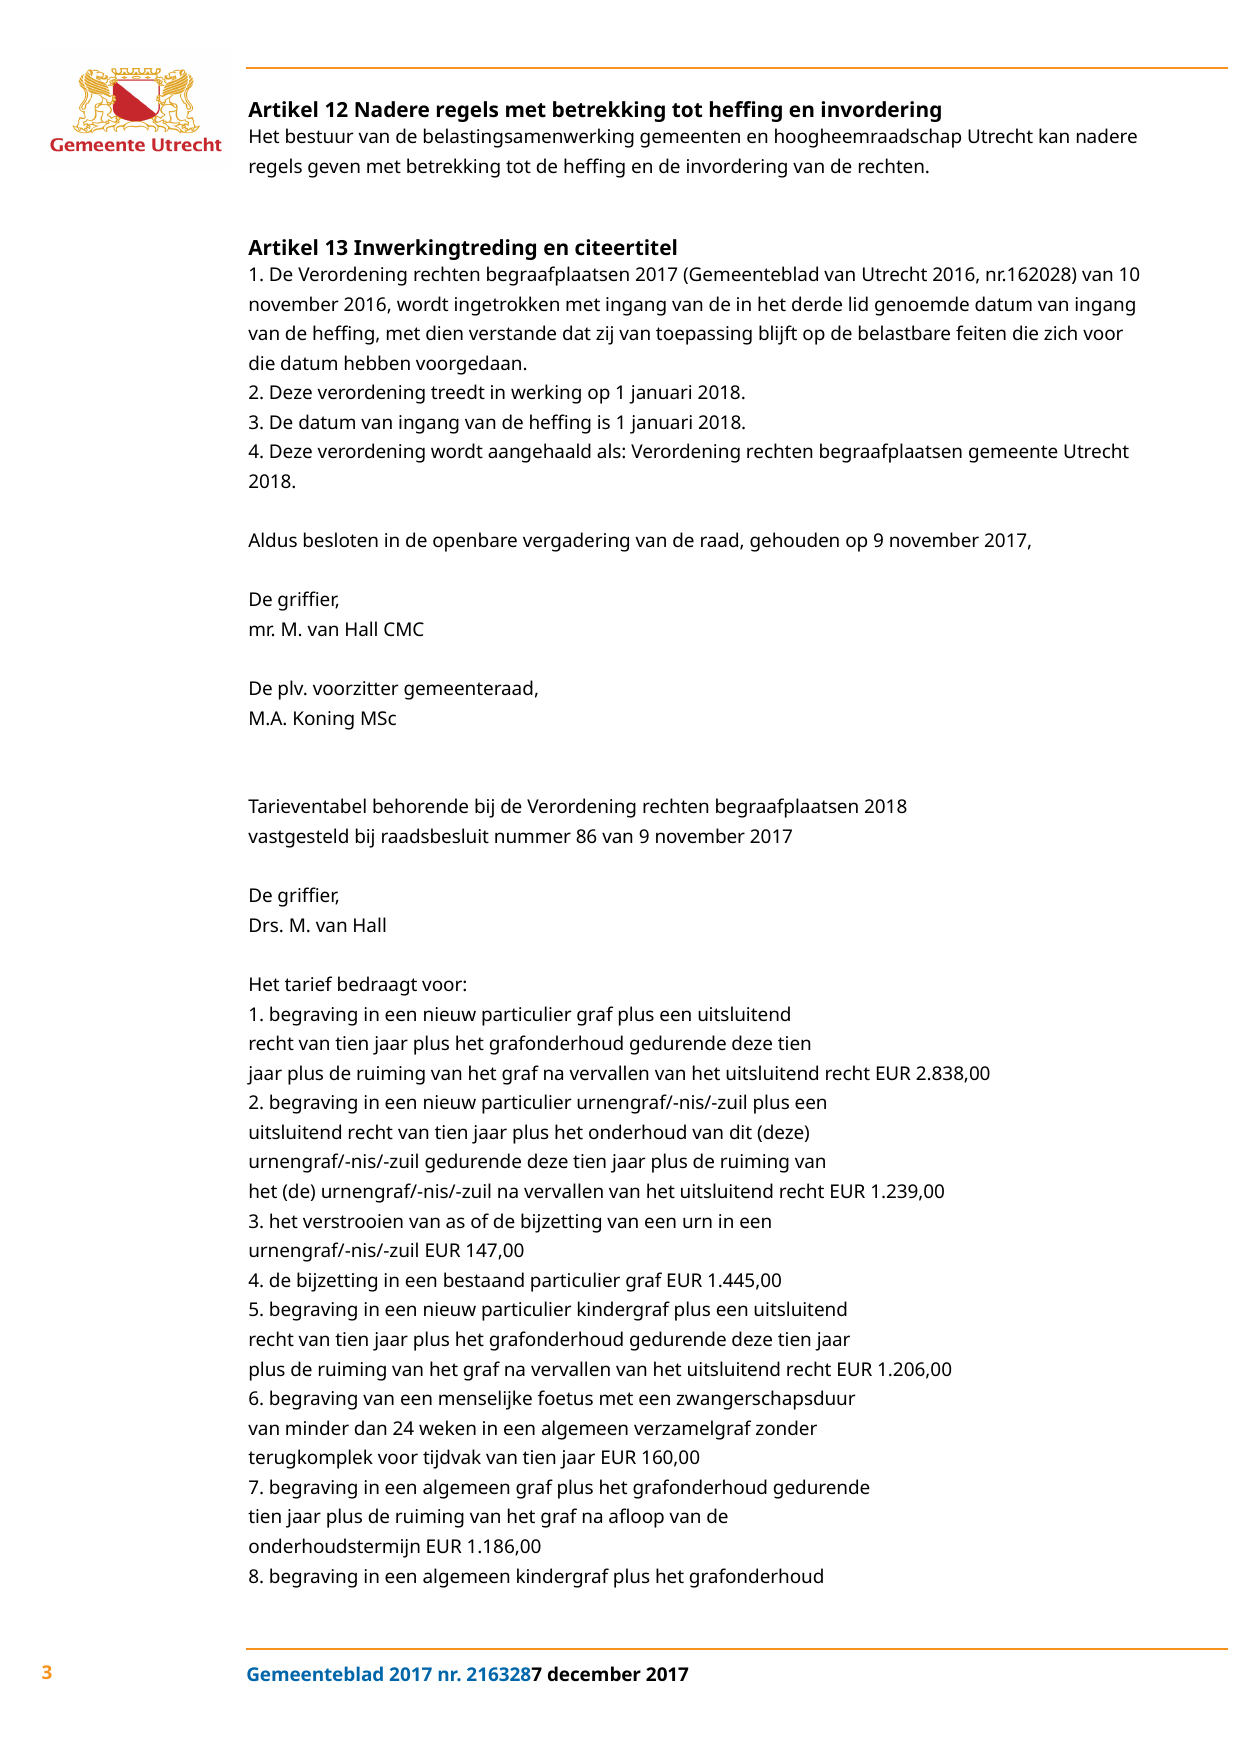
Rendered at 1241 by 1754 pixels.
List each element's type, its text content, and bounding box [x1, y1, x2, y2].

text M.A. Koning MSc [248, 705, 1152, 731]
text het (de) urnengraf/-nis/-zuil na vervallen van het uitsluitend recht EUR 1.239,00 [248, 1178, 1152, 1204]
text Artikel 12 Nadere regels met betrekking tot heffing en invordering [248, 95, 1152, 123]
text 5. begraving in een nieuw particulier kindergraf plus een uitsluitend [248, 1297, 1152, 1322]
text 6. begraving van een menselijke foetus met een zwangerschapsduur [248, 1385, 1152, 1411]
text 4. de bijzetting in een bestaand particulier graf EUR 1.445,00 [248, 1267, 1152, 1293]
text Het bestuur van de belastingsamenwerking gemeenten en hoogheemraadschap Utrecht kan nadere regels geven met betrekking tot de heffing en de invordering van de rechten. [248, 123, 1152, 178]
text recht van tien jaar plus het grafonderhoud gedurende deze tien [248, 1030, 1152, 1056]
text urnengraf/-nis/-zuil EUR 147,00 [248, 1237, 1152, 1263]
text 2. begraving in een nieuw particulier urnengraf/-nis/-zuil plus een [248, 1089, 1152, 1115]
text van minder dan 24 weken in een algemeen verzamelgraf zonder [248, 1415, 1152, 1441]
text onderhoudstermijn EUR 1.186,00 [248, 1533, 1152, 1559]
text Aldus besloten in de openbare vergadering van de raad, gehouden op 9 november 2017, [248, 527, 1152, 553]
text Tarieventabel behorende bij de Verordening rechten begraafplaatsen 2018 [248, 794, 1152, 819]
text Artikel 13 Inwerkingtreding en citeertitel [248, 233, 1152, 261]
text urnengraf/-nis/-zuil gedurende deze tien jaar plus de ruiming van [248, 1149, 1152, 1174]
text De griffier, [248, 587, 1152, 612]
text jaar plus de ruiming van het graf na vervallen van het uitsluitend recht EUR 2.838,00 [248, 1060, 1152, 1086]
text De griffier, [248, 882, 1152, 908]
text 3. De datum van ingang van de heffing is 1 januari 2018. [248, 409, 1152, 435]
text Het tarief bedraagt voor: [248, 971, 1152, 997]
text De plv. voorzitter gemeenteraad, [248, 675, 1152, 701]
text vastgesteld bij raadsbesluit nummer 86 van 9 november 2017 [248, 823, 1152, 849]
text 8. begraving in een algemeen kindergraf plus het grafonderhoud [248, 1563, 1152, 1589]
text uitsluitend recht van tien jaar plus het onderhoud van dit (deze) [248, 1119, 1152, 1145]
text terugkomplek voor tijdvak van tien jaar EUR 160,00 [248, 1444, 1152, 1470]
text 2. Deze verordening treedt in werking op 1 januari 2018. [248, 379, 1152, 405]
text 1. De Verordening rechten begraafplaatsen 2017 (Gemeenteblad van Utrecht 2016, nr.162028) van 10 november 2016, wordt ingetrokken met ingang van de in het derde lid genoemde datum van ingang van de heffing, met dien verstande dat zij van toepassing blijft op de belastbare feiten die zich voor die datum hebben voorgedaan. [248, 261, 1152, 376]
text recht van tien jaar plus het grafonderhoud gedurende deze tien jaar [248, 1326, 1152, 1352]
text 7. begraving in een algemeen graf plus het grafonderhoud gedurende [248, 1474, 1152, 1500]
picture [41, 47, 231, 172]
text 4. Deze verordening wordt aangehaald als: Verordening rechten begraafplaatsen gemeente Utrecht 2018. [248, 439, 1152, 494]
text 3. het verstrooien van as of de bijzetting van een urn in een [248, 1208, 1152, 1234]
text plus de ruiming van het graf na vervallen van het uitsluitend recht EUR 1.206,00 [248, 1356, 1152, 1382]
text 1. begraving in een nieuw particulier graf plus een uitsluitend [248, 1001, 1152, 1027]
text tien jaar plus de ruiming van het graf na afloop van de [248, 1504, 1152, 1529]
text Drs. M. van Hall [248, 912, 1152, 938]
text mr. M. van Hall CMC [248, 616, 1152, 642]
